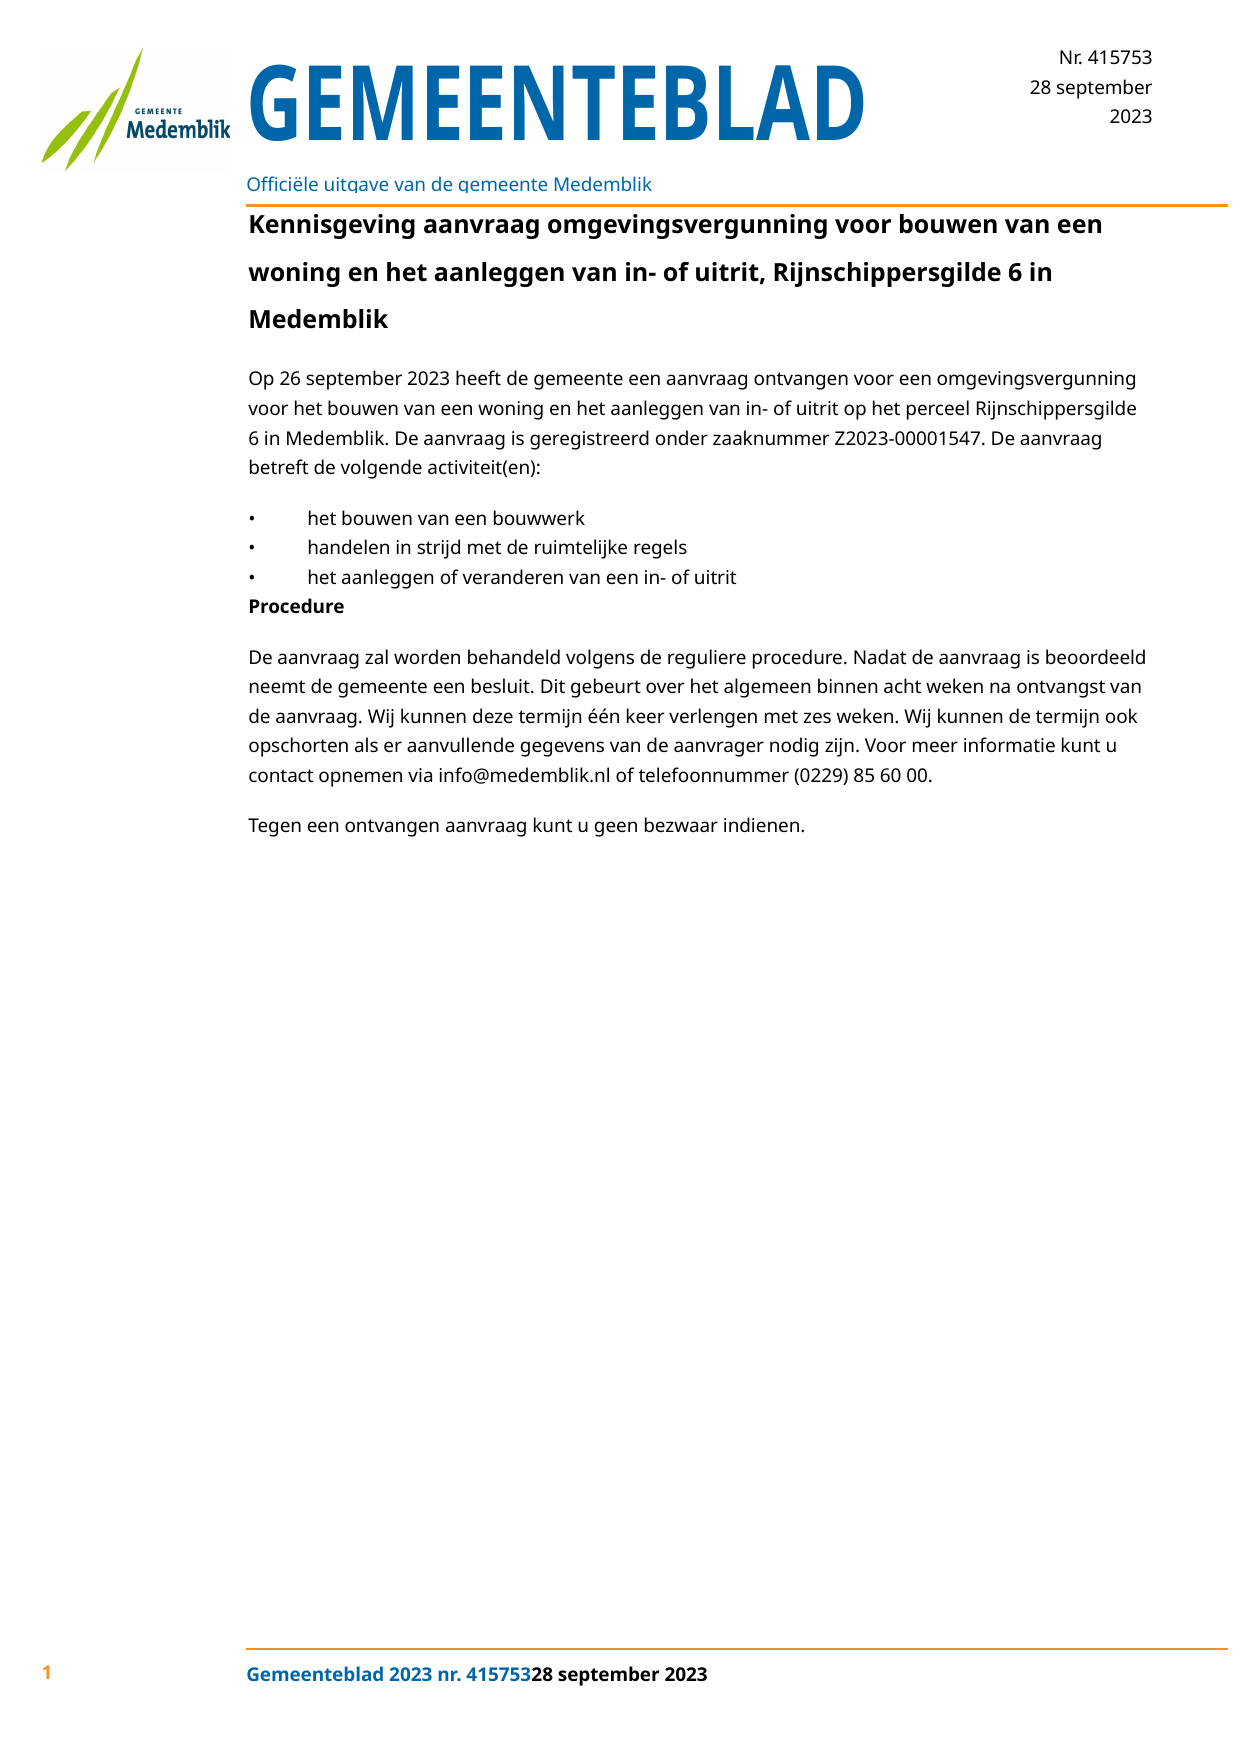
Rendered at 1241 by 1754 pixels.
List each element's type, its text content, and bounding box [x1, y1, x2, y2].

text De aanvraag zal worden behandeld volgens de reguliere procedure. Nadat de aanvraag is beoordeeld neemt de gemeente een besluit. Dit gebeurt over het algemeen binnen acht weken na ontvangst van de aanvraag. Wij kunnen deze termijn één keer verlengen met zes weken. Wij kunnen de termijn ook opschorten als er aanvullende gegevens van de aanvrager nodig zijn. Voor meer informatie kunt u contact opnemen via info@medemblik.nl of telefoonnummer (0229) 85 60 00. [248, 644, 1152, 788]
list het aanleggen of veranderen van een in- of uitrit [248, 564, 1152, 589]
list het bouwen van een bouwwerk [248, 505, 1152, 530]
text Op 26 september 2023 heeft de gemeente een aanvraag ontvangen voor een omgevingsvergunning voor het bouwen van een woning en het aanleggen van in- of uitrit op het perceel Rijnschippersgilde 6 in Medemblik. De aanvraag is geregistreerd onder zaaknummer Z2023-00001547. De aanvraag betreft de volgende activiteit(en): [248, 366, 1152, 480]
picture [41, 47, 231, 172]
list handelen in strijd met de ruimtelijke regels [248, 534, 1152, 560]
text Procedure [248, 593, 1152, 619]
text Kennisgeving aanvraag omgevingsvergunning voor bouwen van een woning en het aanleggen van in- of uitrit, Rijnschippersgilde 6 in Medemblik [248, 207, 1152, 336]
text Tegen een ontvangen aanvraag kunt u geen bezwaar indienen. [248, 813, 1152, 838]
